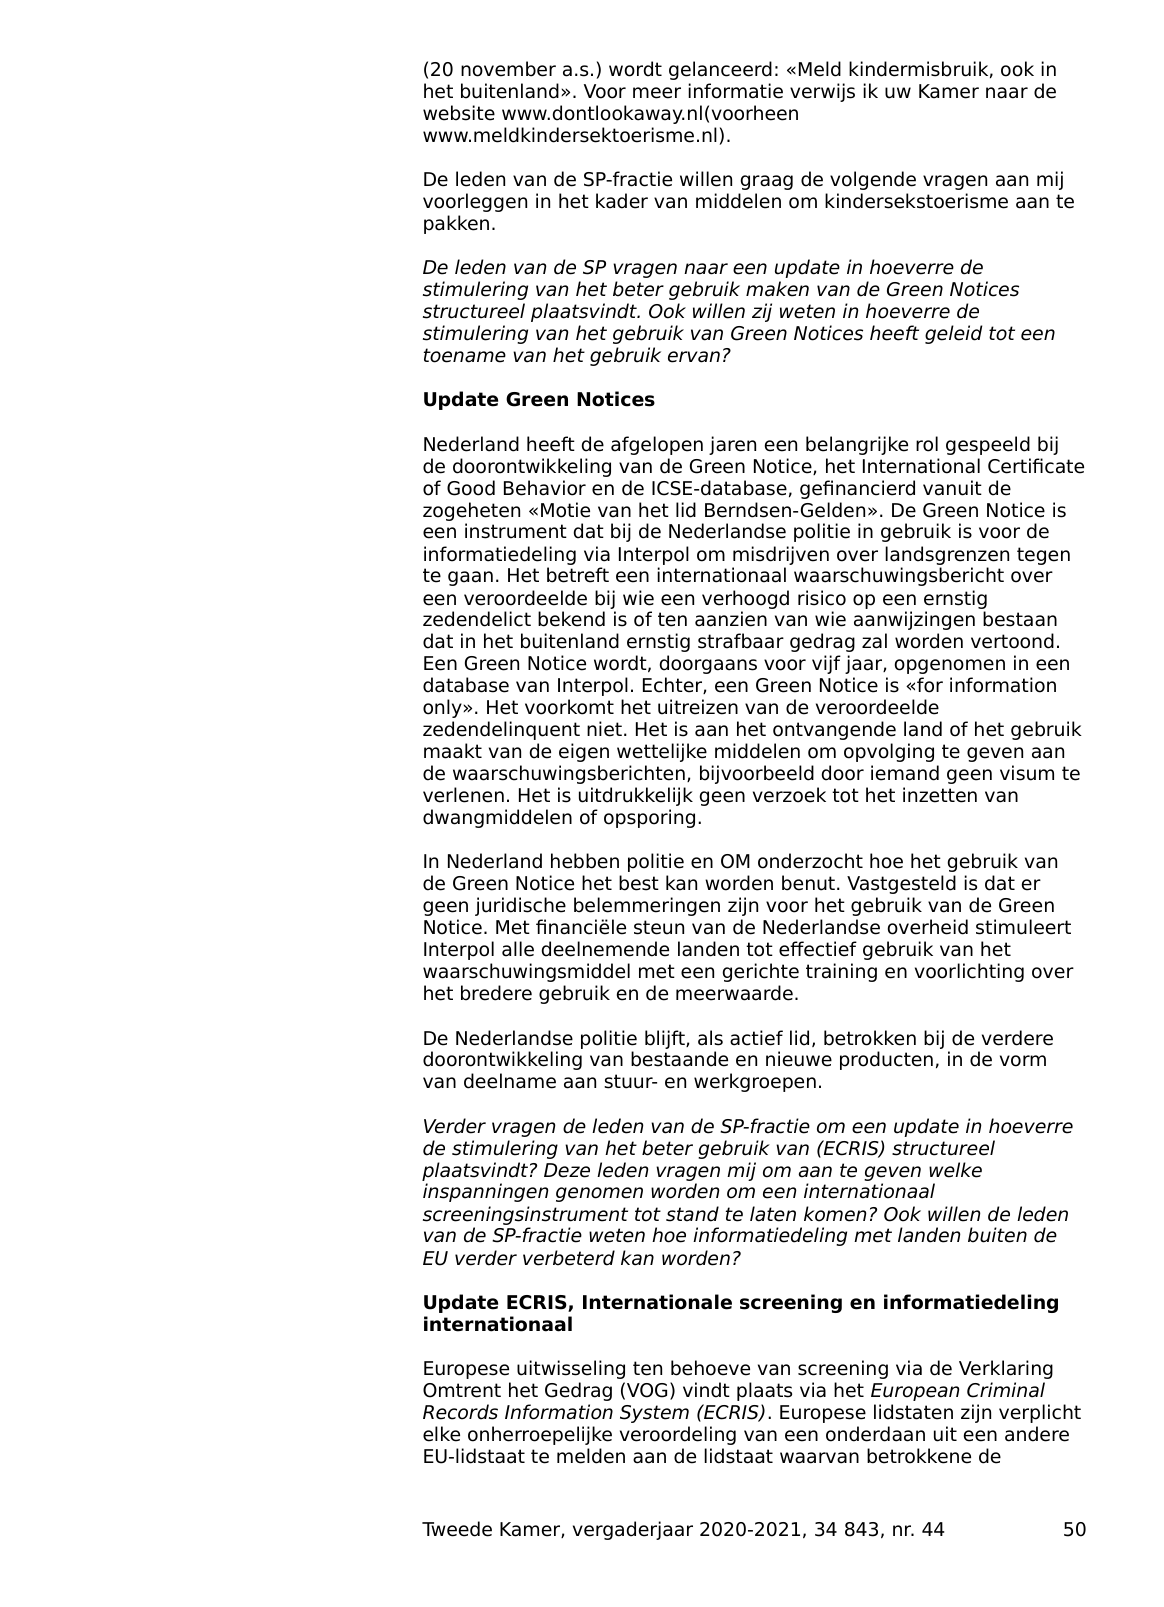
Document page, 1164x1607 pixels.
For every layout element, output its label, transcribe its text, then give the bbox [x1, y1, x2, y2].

text De leden van de SP vragen naar een update in hoeverre de stimulering van het beter gebruik maken van de Green Notices structureel plaatsvindt. Ook willen zij weten in hoeverre de stimulering van het gebruik van Green Notices heeft geleid tot een toename van het gebruik ervan? [422, 257, 1087, 367]
subtitle Update ECRIS, Internationale screening en informatiedeling internationaal [422, 1292, 1087, 1336]
text Nederland heeft de afgelopen jaren een belangrijke rol gespeeld bij de doorontwikkeling van de Green Notice, het International Certificate of Good Behavior en de ICSE-database, gefinancierd vanuit de zogeheten «Motie van het lid Berndsen-Gelden». De Green Notice is een instrument dat bij de Nederlandse politie in gebruik is voor de informatiedeling via Interpol om misdrijven over landsgrenzen tegen te gaan. Het betreft een internationaal waarschuwingsbericht over een veroordeelde bij wie een verhoogd risico op een ernstig zedendelict bekend is of ten aanzien van wie aanwijzingen bestaan dat in het buitenland ernstig strafbaar gedrag zal worden vertoond. Een Green Notice wordt, doorgaans voor vijf jaar, opgenomen in een database van Interpol. Echter, een Green Notice is «for information only». Het voorkomt het uitreizen van de veroordeelde zedendelinquent niet. Het is aan het ontvangende land of het gebruik maakt van de eigen wettelijke middelen om opvolging te geven aan de waarschuwingsberichten, bijvoorbeeld door iemand geen visum te verlenen. Het is uitdrukkelijk geen verzoek tot het inzetten van dwangmiddelen of opsporing. [422, 433, 1087, 829]
text De Nederlandse politie blijft, als actief lid, betrokken bij de verdere doorontwikkeling van bestaande en nieuwe producten, in de vorm van deelname aan stuur- en werkgroepen. [422, 1027, 1087, 1093]
text (20 november a.s.) wordt gelanceerd: «Meld kindermisbruik, ook in het buitenland». Voor meer informatie verwijs ik uw Kamer naar de website www.dontlookaway.nl(voorheen www.meldkindersektoerisme.nl). [422, 59, 1087, 147]
subtitle Update Green Notices [422, 389, 1087, 411]
text De leden van de SP-fractie willen graag de volgende vragen aan mij voorleggen in het kader van middelen om kindersekstoerisme aan te pakken. [422, 169, 1087, 235]
text Europese uitwisseling ten behoeve van screening via de Verklaring Omtrent het Gedrag (VOG) vindt plaats via het European Criminal Records Information System (ECRIS). Europese lidstaten zijn verplicht elke onherroepelijke veroordeling van een onderdaan uit een andere EU-lidstaat te melden aan de lidstaat waarvan betrokkene de [422, 1358, 1087, 1468]
text Verder vragen de leden van de SP-fractie om een update in hoeverre de stimulering van het beter gebruik van (ECRIS) structureel plaatsvindt? Deze leden vragen mij om aan te geven welke inspanningen genomen worden om een internationaal screeningsinstrument tot stand te laten komen? Ook willen de leden van de SP-fractie weten hoe informatiedeling met landen buiten de EU verder verbeterd kan worden? [422, 1116, 1087, 1269]
text In Nederland hebben politie en OM onderzocht hoe het gebruik van de Green Notice het best kan worden benut. Vastgesteld is dat er geen juridische belemmeringen zijn voor het gebruik van de Green Notice. Met financiële steun van de Nederlandse overheid stimuleert Interpol alle deelnemende landen tot effectief gebruik van het waarschuwingsmiddel met een gerichte training en voorlichting over het bredere gebruik en de meerwaarde. [422, 851, 1087, 1005]
